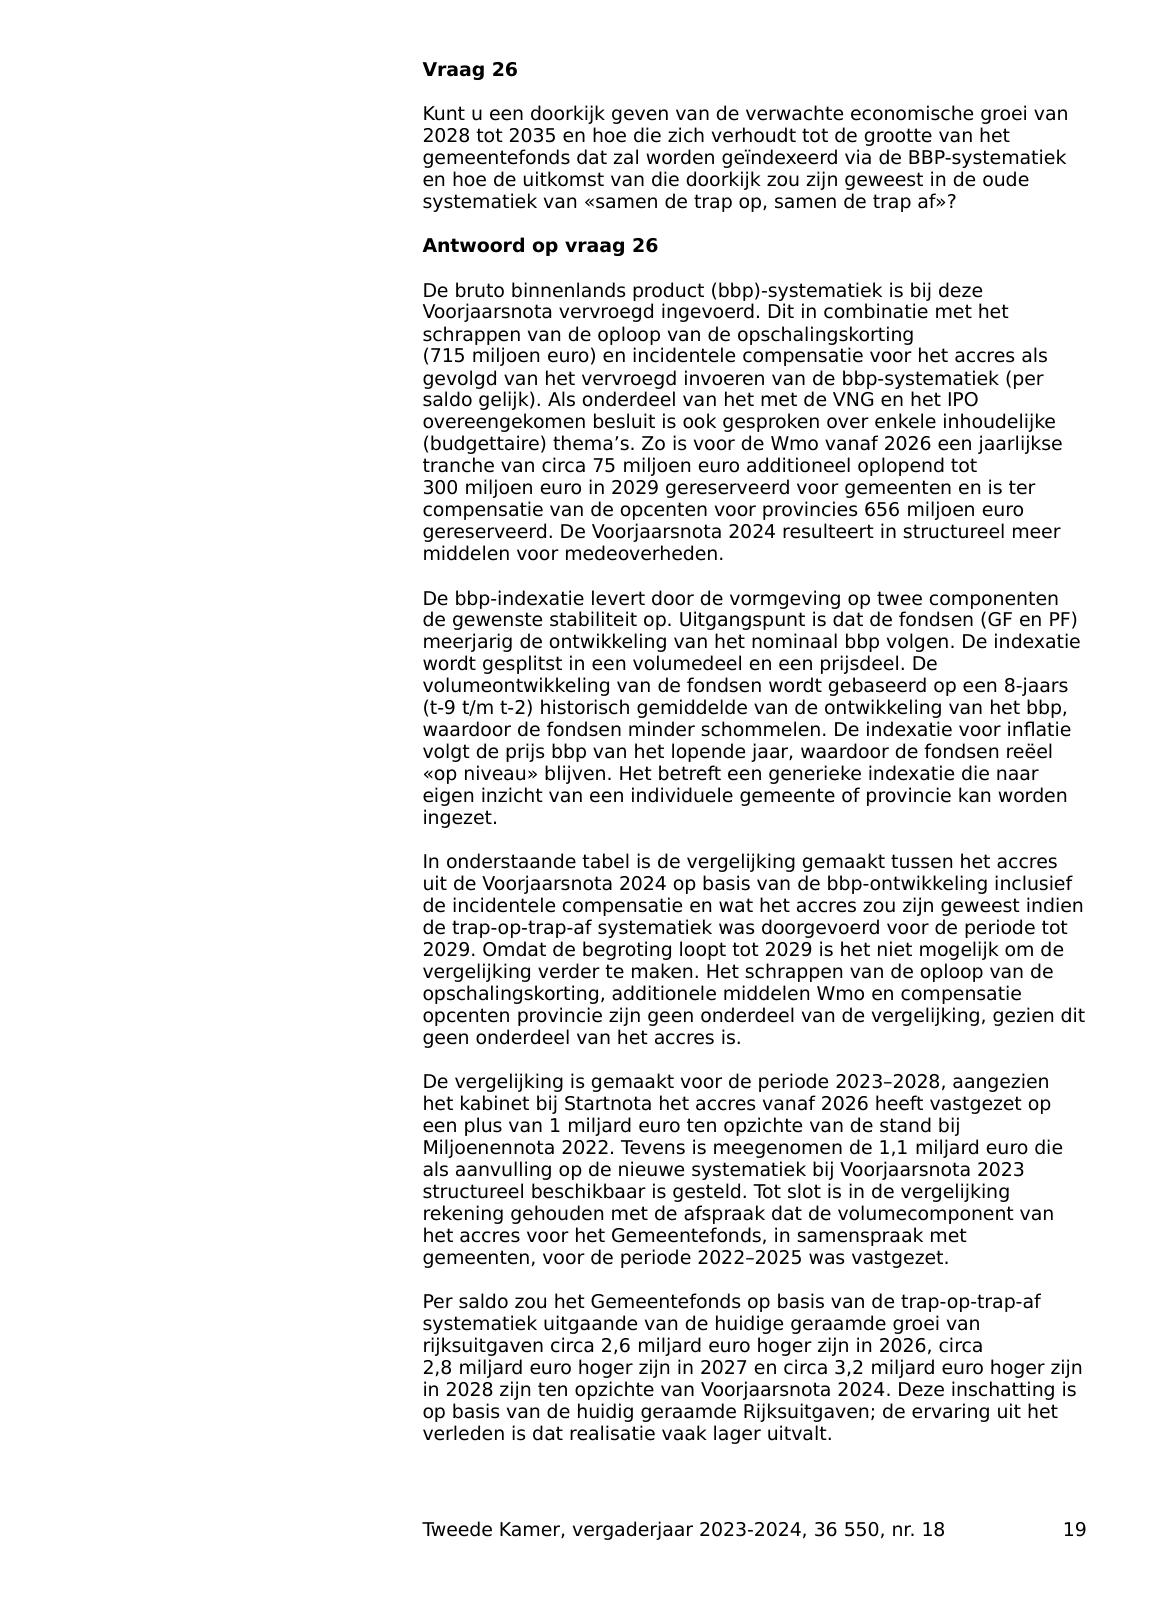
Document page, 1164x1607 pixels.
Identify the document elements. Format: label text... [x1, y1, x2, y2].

text De vergelijking is gemaakt voor de periode 2023–2028, aangezien het kabinet bij Startnota het accres vanaf 2026 heeft vastgezet op een plus van 1 miljard euro ten opzichte van de stand bij Miljoenennota 2022. Tevens is meegenomen de 1,1 miljard euro die als aanvulling op de nieuwe systematiek bij Voorjaarsnota 2023 structureel beschikbaar is gesteld. Tot slot is in de vergelijking rekening gehouden met de afspraak dat de volumecomponent van het accres voor het Gemeentefonds, in samenspraak met gemeenten, voor de periode 2022–2025 was vastgezet. [422, 1071, 1087, 1269]
subtitle Antwoord op vraag 26 [422, 235, 1087, 257]
text Per saldo zou het Gemeentefonds op basis van de trap-op-trap-af systematiek uitgaande van de huidige geraamde groei van rijksuitgaven circa 2,6 miljard euro hoger zijn in 2026, circa 2,8 miljard euro hoger zijn in 2027 en circa 3,2 miljard euro hoger zijn in 2028 zijn ten opzichte van Voorjaarsnota 2024. Deze inschatting is op basis van de huidig geraamde Rijksuitgaven; de ervaring uit het verleden is dat realisatie vaak lager uitvalt. [422, 1291, 1087, 1445]
text In onderstaande tabel is de vergelijking gemaakt tussen het accres uit de Voorjaarsnota 2024 op basis van de bbp-ontwikkeling inclusief de incidentele compensatie en wat het accres zou zijn geweest indien de trap-op-trap-af systematiek was doorgevoerd voor de periode tot 2029. Omdat de begroting loopt tot 2029 is het niet mogelijk om de vergelijking verder te maken. Het schrappen van de oploop van de opschalingskorting, additionele middelen Wmo en compensatie opcenten provincie zijn geen onderdeel van de vergelijking, gezien dit geen onderdeel van het accres is. [422, 851, 1087, 1049]
text Kunt u een doorkijk geven van de verwachte economische groei van 2028 tot 2035 en hoe die zich verhoudt tot de grootte van het gemeentefonds dat zal worden geïndexeerd via de BBP-systematiek en hoe de uitkomst van die doorkijk zou zijn geweest in de oude systematiek van «samen de trap op, samen de trap af»? [422, 103, 1087, 213]
subtitle Vraag 26 [422, 59, 1087, 81]
text De bruto binnenlands product (bbp)-systematiek is bij deze Voorjaarsnota vervroegd ingevoerd. Dit in combinatie met het schrappen van de oploop van de opschalingskorting (715 miljoen euro) en incidentele compensatie voor het accres als gevolgd van het vervroegd invoeren van de bbp-systematiek (per saldo gelijk). Als onderdeel van het met de VNG en het IPO overeengekomen besluit is ook gesproken over enkele inhoudelijke (budgettaire) thema’s. Zo is voor de Wmo vanaf 2026 een jaarlijkse tranche van circa 75 miljoen euro additioneel oplopend tot 300 miljoen euro in 2029 gereserveerd voor gemeenten en is ter compensatie van de opcenten voor provincies 656 miljoen euro gereserveerd. De Voorjaarsnota 2024 resulteert in structureel meer middelen voor medeoverheden. [422, 279, 1087, 565]
text De bbp-indexatie levert door de vormgeving op twee componenten de gewenste stabiliteit op. Uitgangspunt is dat de fondsen (GF en PF) meerjarig de ontwikkeling van het nominaal bbp volgen. De indexatie wordt gesplitst in een volumedeel en een prijsdeel. De volumeontwikkeling van de fondsen wordt gebaseerd op een 8-jaars (t-9 t/m t-2) historisch gemiddelde van de ontwikkeling van het bbp, waardoor de fondsen minder schommelen. De indexatie voor inflatie volgt de prijs bbp van het lopende jaar, waardoor de fondsen reëel «op niveau» blijven. Het betreft een generieke indexatie die naar eigen inzicht van een individuele gemeente of provincie kan worden ingezet. [422, 587, 1087, 829]
